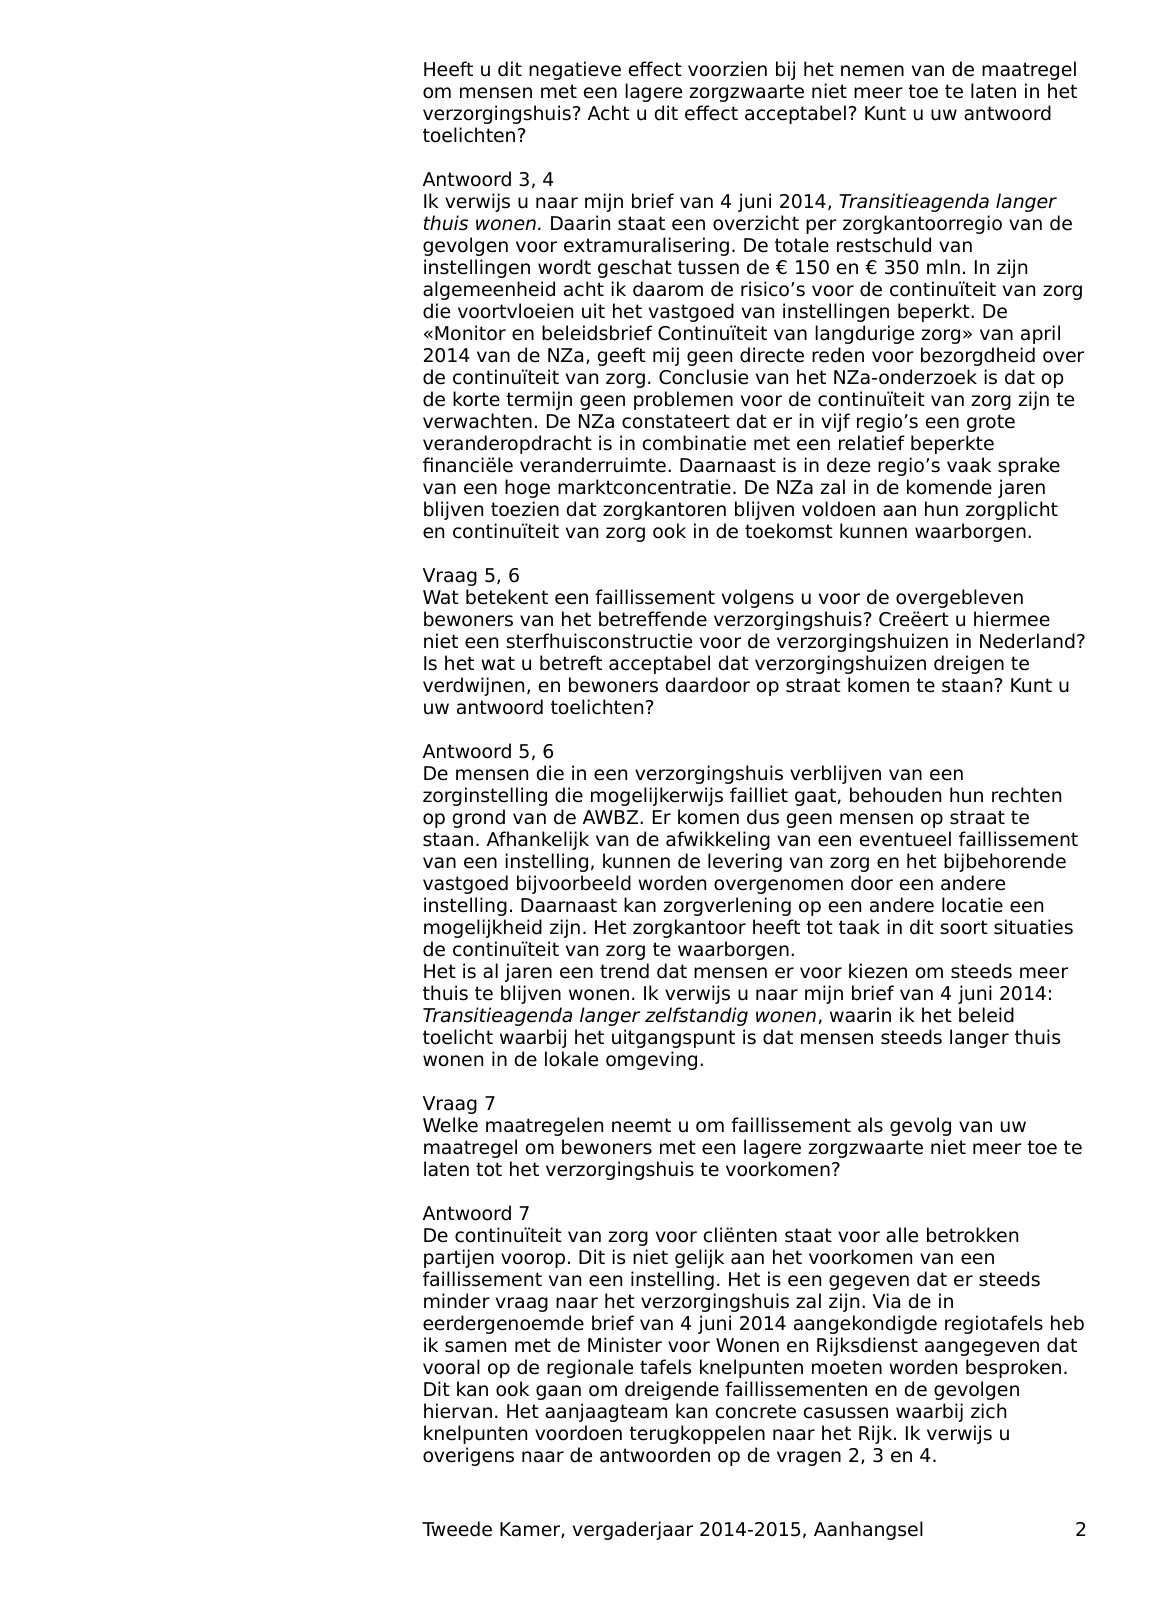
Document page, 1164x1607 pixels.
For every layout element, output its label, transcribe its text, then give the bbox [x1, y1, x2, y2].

text Is het wat u betreft acceptabel dat verzorgingshuizen dreigen te verdwijnen, en bewoners daardoor op straat komen te staan? Kunt u uw antwoord toelichten? [422, 653, 1087, 719]
text Ik verwijs u naar mijn brief van 4 juni 2014, Transitieagenda langer thuis wonen. Daarin staat een overzicht per zorgkantoorregio van de gevolgen voor extramuralisering. De totale restschuld van instellingen wordt geschat tussen de € 150 en € 350 mln. In zijn algemeenheid acht ik daarom de risico’s voor de continuïteit van zorg die voortvloeien uit het vastgoed van instellingen beperkt. De «Monitor en beleidsbrief Continuïteit van langdurige zorg» van april 2014 van de NZa, geeft mij geen directe reden voor bezorgdheid over de continuïteit van zorg. Conclusie van het NZa-onderzoek is dat op de korte termijn geen problemen voor de continuïteit van zorg zijn te verwachten. De NZa constateert dat er in vijf regio’s een grote veranderopdracht is in combinatie met een relatief beperkte financiële veranderruimte. Daarnaast is in deze regio’s vaak sprake van een hoge marktconcentratie. De NZa zal in de komende jaren blijven toezien dat zorgkantoren blijven voldoen aan hun zorgplicht en continuïteit van zorg ook in de toekomst kunnen waarborgen. [422, 191, 1087, 543]
text Antwoord 5, 6 [422, 741, 1087, 763]
text Antwoord 3, 4 [422, 169, 1087, 191]
text Antwoord 7 [422, 1203, 1087, 1225]
text Welke maatregelen neemt u om faillissement als gevolg van uw maatregel om bewoners met een lagere zorgzwaarte niet meer toe te laten tot het verzorgingshuis te voorkomen? [422, 1115, 1087, 1181]
text De continuïteit van zorg voor cliënten staat voor alle betrokken partijen voorop. Dit is niet gelijk aan het voorkomen van een faillissement van een instelling. Het is een gegeven dat er steeds minder vraag naar het verzorgingshuis zal zijn. Via de in eerdergenoemde brief van 4 juni 2014 aangekondigde regiotafels heb ik samen met de Minister voor Wonen en Rijksdienst aangegeven dat vooral op de regionale tafels knelpunten moeten worden besproken. Dit kan ook gaan om dreigende faillissementen en de gevolgen hiervan. Het aanjaagteam kan concrete casussen waarbij zich knelpunten voordoen terugkoppelen naar het Rijk. Ik verwijs u overigens naar de antwoorden op de vragen 2, 3 en 4. [422, 1225, 1087, 1467]
text De mensen die in een verzorgingshuis verblijven van een zorginstelling die mogelijkerwijs failliet gaat, behouden hun rechten op grond van de AWBZ. Er komen dus geen mensen op straat te staan. Afhankelijk van de afwikkeling van een eventueel faillissement van een instelling, kunnen de levering van zorg en het bijbehorende vastgoed bijvoorbeeld worden overgenomen door een andere instelling. Daarnaast kan zorgverlening op een andere locatie een mogelijkheid zijn. Het zorgkantoor heeft tot taak in dit soort situaties de continuïteit van zorg te waarborgen. [422, 763, 1087, 961]
text Vraag 5, 6 [422, 565, 1087, 587]
text Vraag 7 [422, 1093, 1087, 1115]
text Wat betekent een faillissement volgens u voor de overgebleven bewoners van het betreffende verzorgingshuis? Creëert u hiermee niet een sterfhuisconstructie voor de verzorgingshuizen in Nederland? [422, 587, 1087, 653]
text Heeft u dit negatieve effect voorzien bij het nemen van de maatregel om mensen met een lagere zorgzwaarte niet meer toe te laten in het verzorgingshuis? Acht u dit effect acceptabel? Kunt u uw antwoord toelichten? [422, 59, 1087, 147]
text Het is al jaren een trend dat mensen er voor kiezen om steeds meer thuis te blijven wonen. Ik verwijs u naar mijn brief van 4 juni 2014: Transitieagenda langer zelfstandig wonen, waarin ik het beleid toelicht waarbij het uitgangspunt is dat mensen steeds langer thuis wonen in de lokale omgeving. [422, 961, 1087, 1071]
